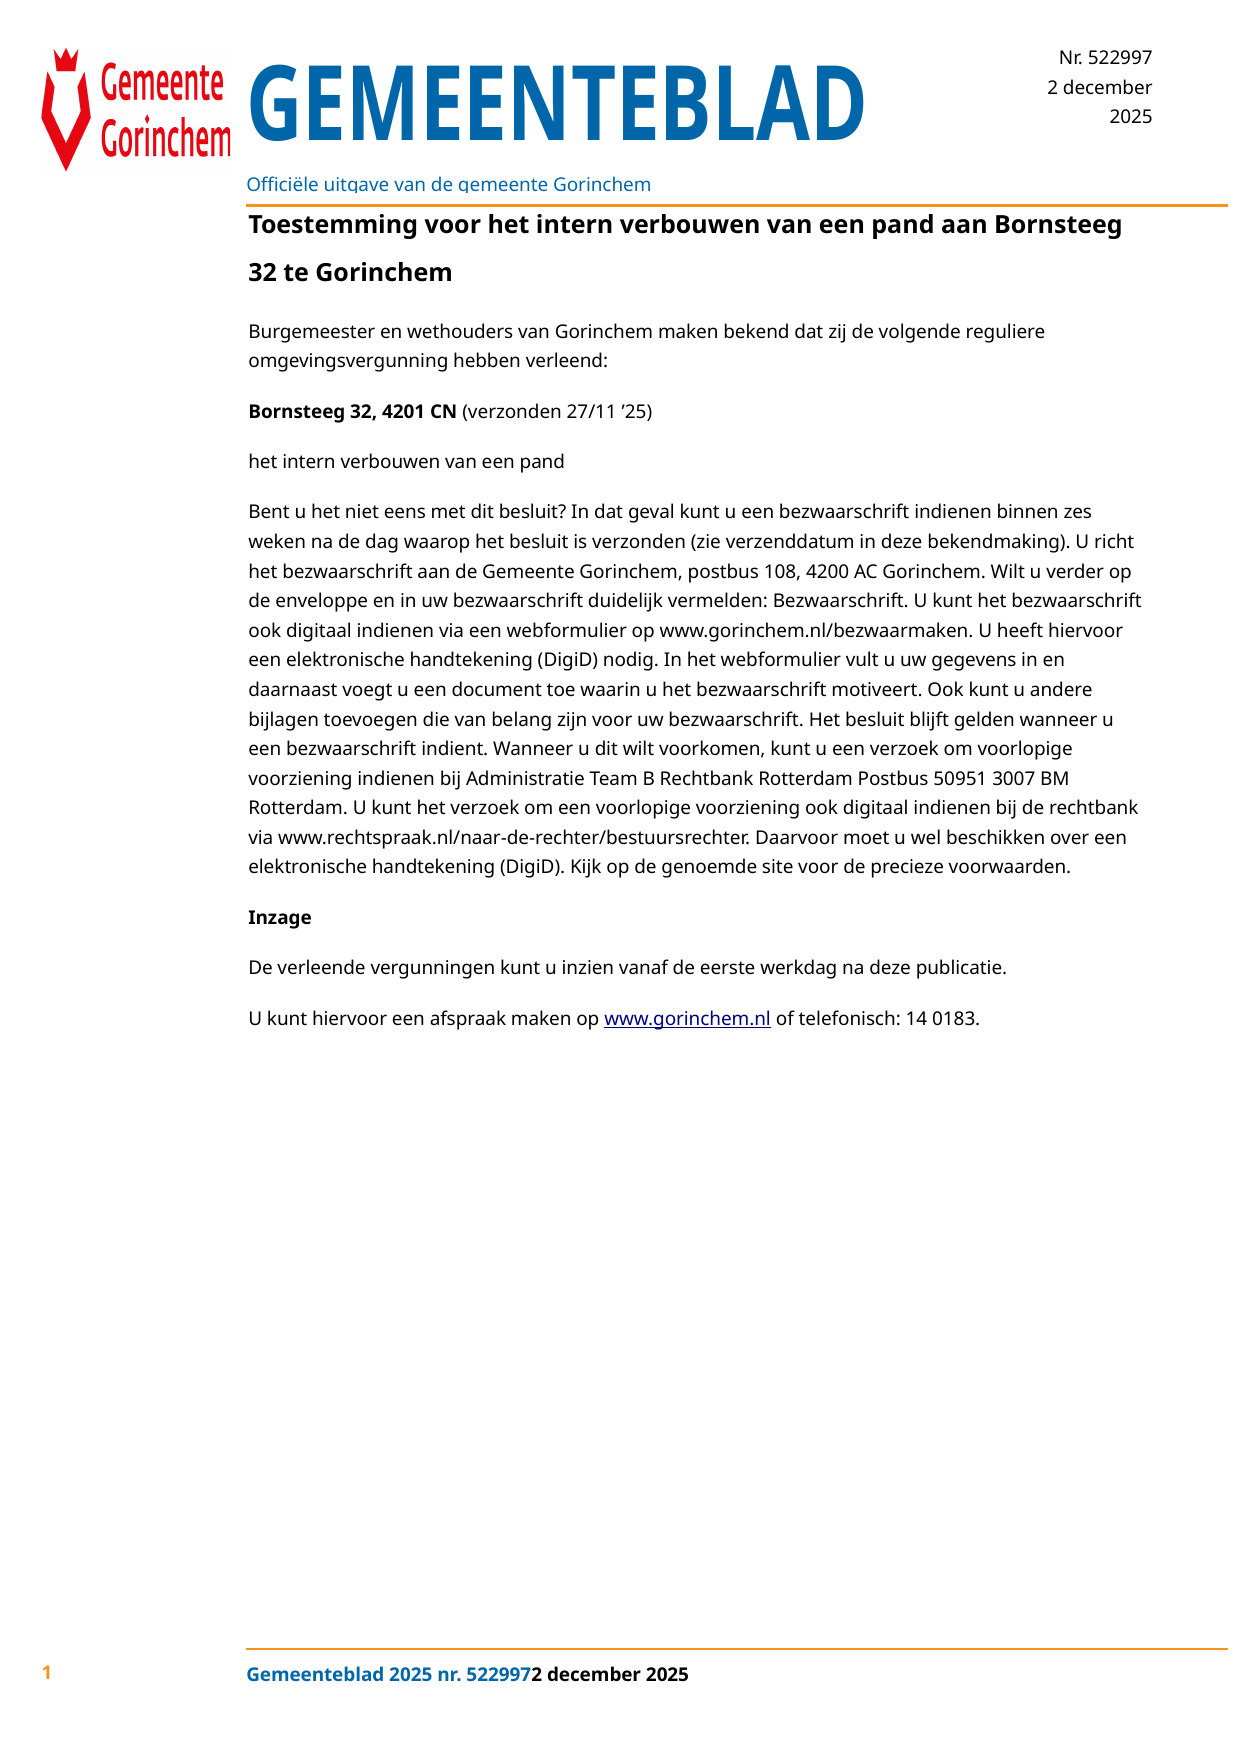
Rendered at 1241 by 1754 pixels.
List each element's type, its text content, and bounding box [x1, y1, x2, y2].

text U kunt hiervoor een afspraak maken op www.gorinchem.nl of telefonisch: 14 0183. [248, 1005, 1152, 1031]
text De verleende vergunningen kunt u inzien vanaf de eerste werkdag na deze publicatie. [248, 954, 1152, 980]
text Bent u het niet eens met dit besluit? In dat geval kunt u een bezwaarschrift indienen binnen zes weken na de dag waarop het besluit is verzonden (zie verzenddatum in deze bekendmaking). U richt het bezwaarschrift aan de Gemeente Gorinchem, postbus 108, 4200 AC Gorinchem. Wilt u verder op de enveloppe en in uw bezwaarschrift duidelijk vermelden: Bezwaarschrift. U kunt het bezwaarschrift ook digitaal indienen via een webformulier op www.gorinchem.nl/bezwaarmaken. U heeft hiervoor een elektronische handtekening (DigiD) nodig. In het webformulier vult u uw gegevens in en daarnaast voegt u een document toe waarin u het bezwaarschrift motiveert. Ook kunt u andere bijlagen toevoegen die van belang zijn voor uw bezwaarschrift. Het besluit blijft gelden wanneer u een bezwaarschrift indient. Wanneer u dit wilt voorkomen, kunt u een verzoek om voorlopige voorziening indienen bij Administratie Team B Rechtbank Rotterdam Postbus 50951 3007 BM Rotterdam. U kunt het verzoek om een voorlopige voorziening ook digitaal indienen bij de rechtbank via www.rechtspraak.nl/naar-de-rechter/bestuursrechter. Daarvoor moet u wel beschikken over een elektronische handtekening (DigiD). Kijk op de genoemde site voor de precieze voorwaarden. [248, 499, 1152, 879]
text Inzage [248, 904, 1152, 930]
text Burgemeester en wethouders van Gorinchem maken bekend dat zij de volgende reguliere omgevingsvergunning hebben verleend: [248, 318, 1152, 373]
text Toestemming voor het intern verbouwen van een pand aan Bornsteeg 32 te Gorinchem [248, 207, 1152, 288]
text het intern verbouwen van een pand [248, 448, 1152, 474]
picture [41, 47, 231, 172]
text Bornsteeg 32, 4201 CN (verzonden 27/11 ’25) [248, 398, 1152, 424]
